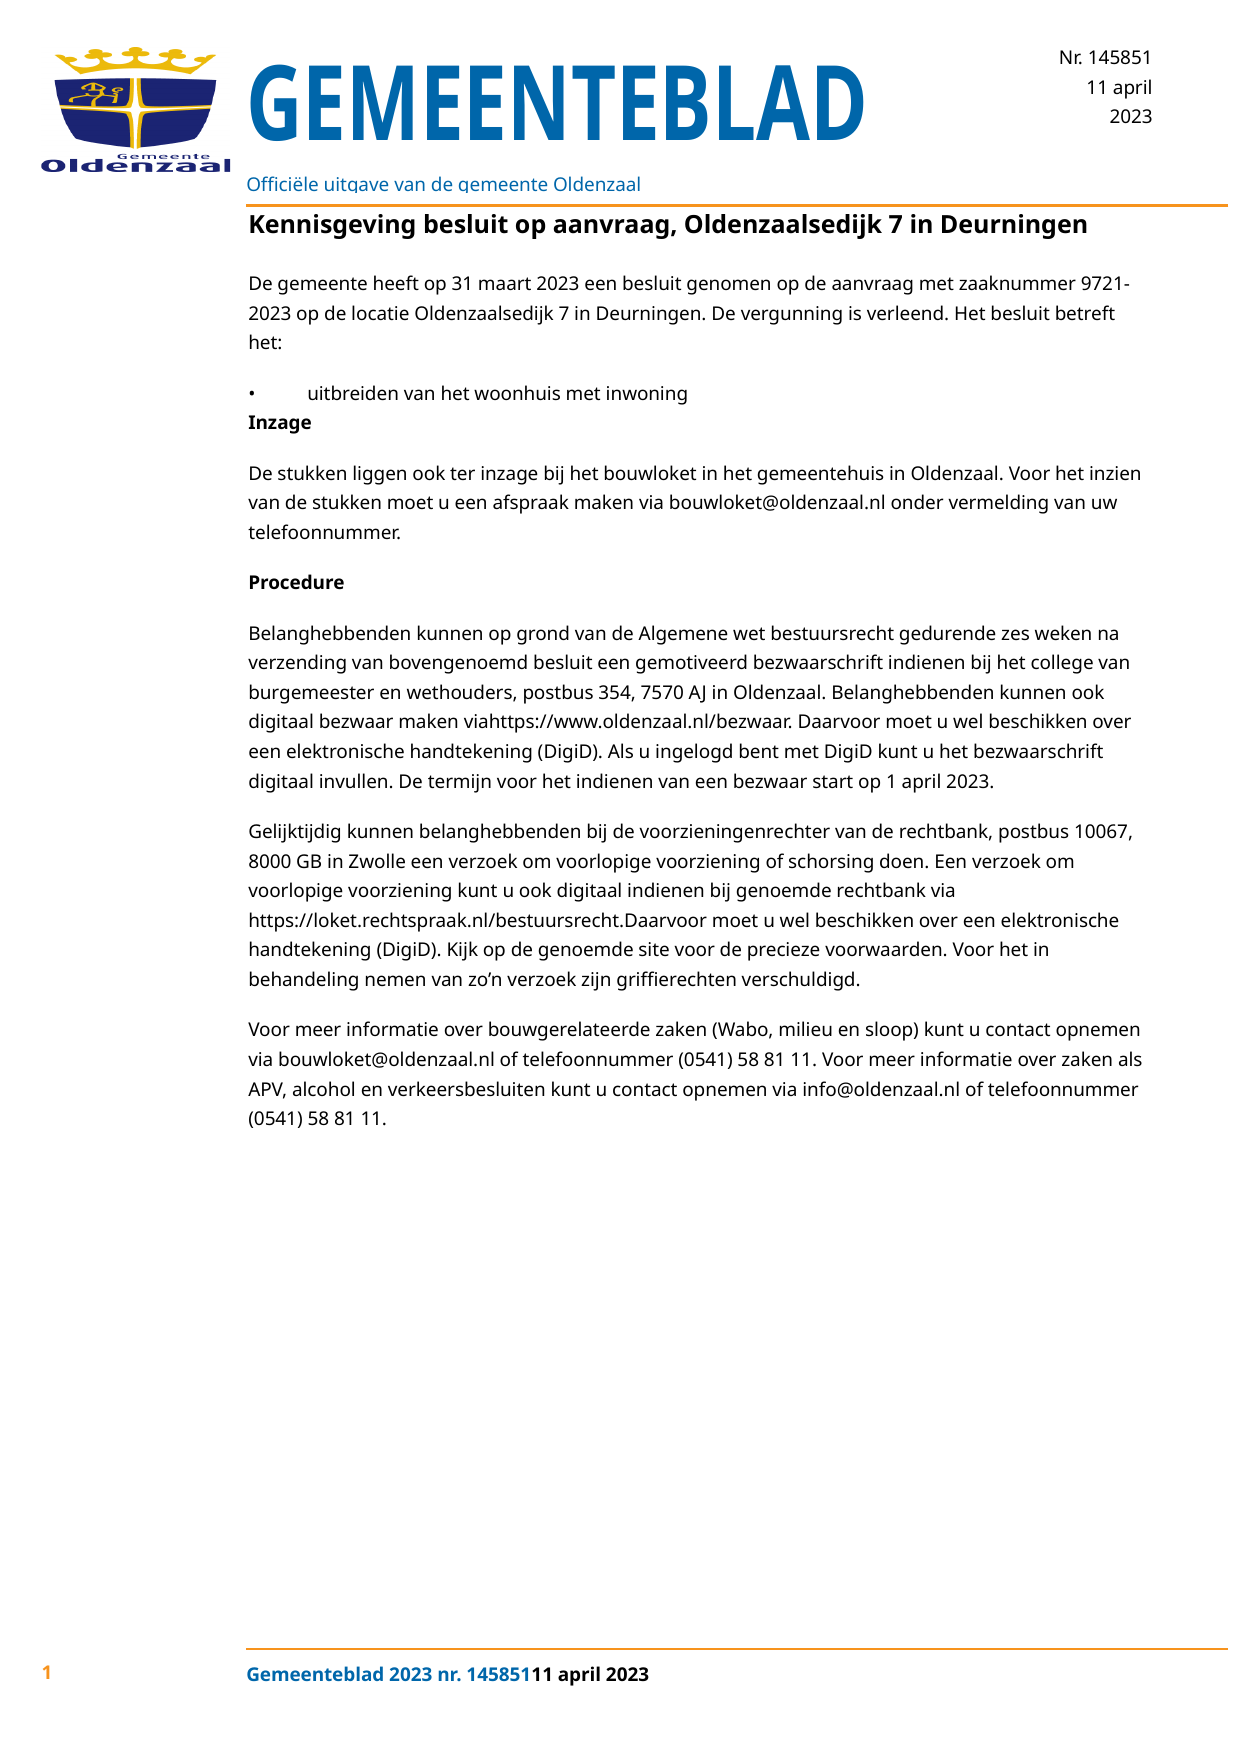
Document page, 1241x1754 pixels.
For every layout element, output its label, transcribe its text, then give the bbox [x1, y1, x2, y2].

text Kennisgeving besluit op aanvraag, Oldenzaalsedijk 7 in Deurningen [248, 207, 1152, 241]
picture [41, 47, 231, 172]
list uitbreiden van het woonhuis met inwoning [248, 380, 1152, 406]
text Gelijktijdig kunnen belanghebbenden bij de voorzieningenrechter van de rechtbank, postbus 10067, 8000 GB in Zwolle een verzoek om voorlopige voorziening of schorsing doen. Een verzoek om voorlopige voorziening kunt u ook digitaal indienen bij genoemde rechtbank via https://loket.rechtspraak.nl/bestuursrecht.Daarvoor moet u wel beschikken over een elektronische handtekening (DigiD). Kijk op de genoemde site voor de precieze voorwaarden. Voor het in behandeling nemen van zo’n verzoek zijn griffierechten verschuldigd. [248, 818, 1152, 992]
text De gemeente heeft op 31 maart 2023 een besluit genomen op de aanvraag met zaaknummer 9721-2023 op de locatie Oldenzaalsedijk 7 in Deurningen. De vergunning is verleend. Het besluit betreft het: [248, 270, 1152, 355]
text Belanghebbenden kunnen op grond van de Algemene wet bestuursrecht gedurende zes weken na verzending van bovengenoemd besluit een gemotiveerd bezwaarschrift indienen bij het college van burgemeester en wethouders, postbus 354, 7570 AJ in Oldenzaal. Belanghebbenden kunnen ook digitaal bezwaar maken viahttps://www.oldenzaal.nl/bezwaar. Daarvoor moet u wel beschikken over een elektronische handtekening (DigiD). Als u ingelogd bent met DigiD kunt u het bezwaarschrift digitaal invullen. De termijn voor het indienen van een bezwaar start op 1 april 2023. [248, 620, 1152, 793]
text Voor meer informatie over bouwgerelateerde zaken (Wabo, milieu en sloop) kunt u contact opnemen via bouwloket@oldenzaal.nl of telefoonnummer (0541) 58 81 11. Voor meer informatie over zaken als APV, alcohol en verkeersbesluiten kunt u contact opnemen via info@oldenzaal.nl of telefoonnummer (0541) 58 81 11. [248, 1017, 1152, 1131]
text Procedure [248, 569, 1152, 595]
text Inzage [248, 409, 1152, 435]
text De stukken liggen ook ter inzage bij het bouwloket in het gemeentehuis in Oldenzaal. Voor het inzien van de stukken moet u een afspraak maken via bouwloket@oldenzaal.nl onder vermelding van uw telefoonnummer. [248, 460, 1152, 545]
